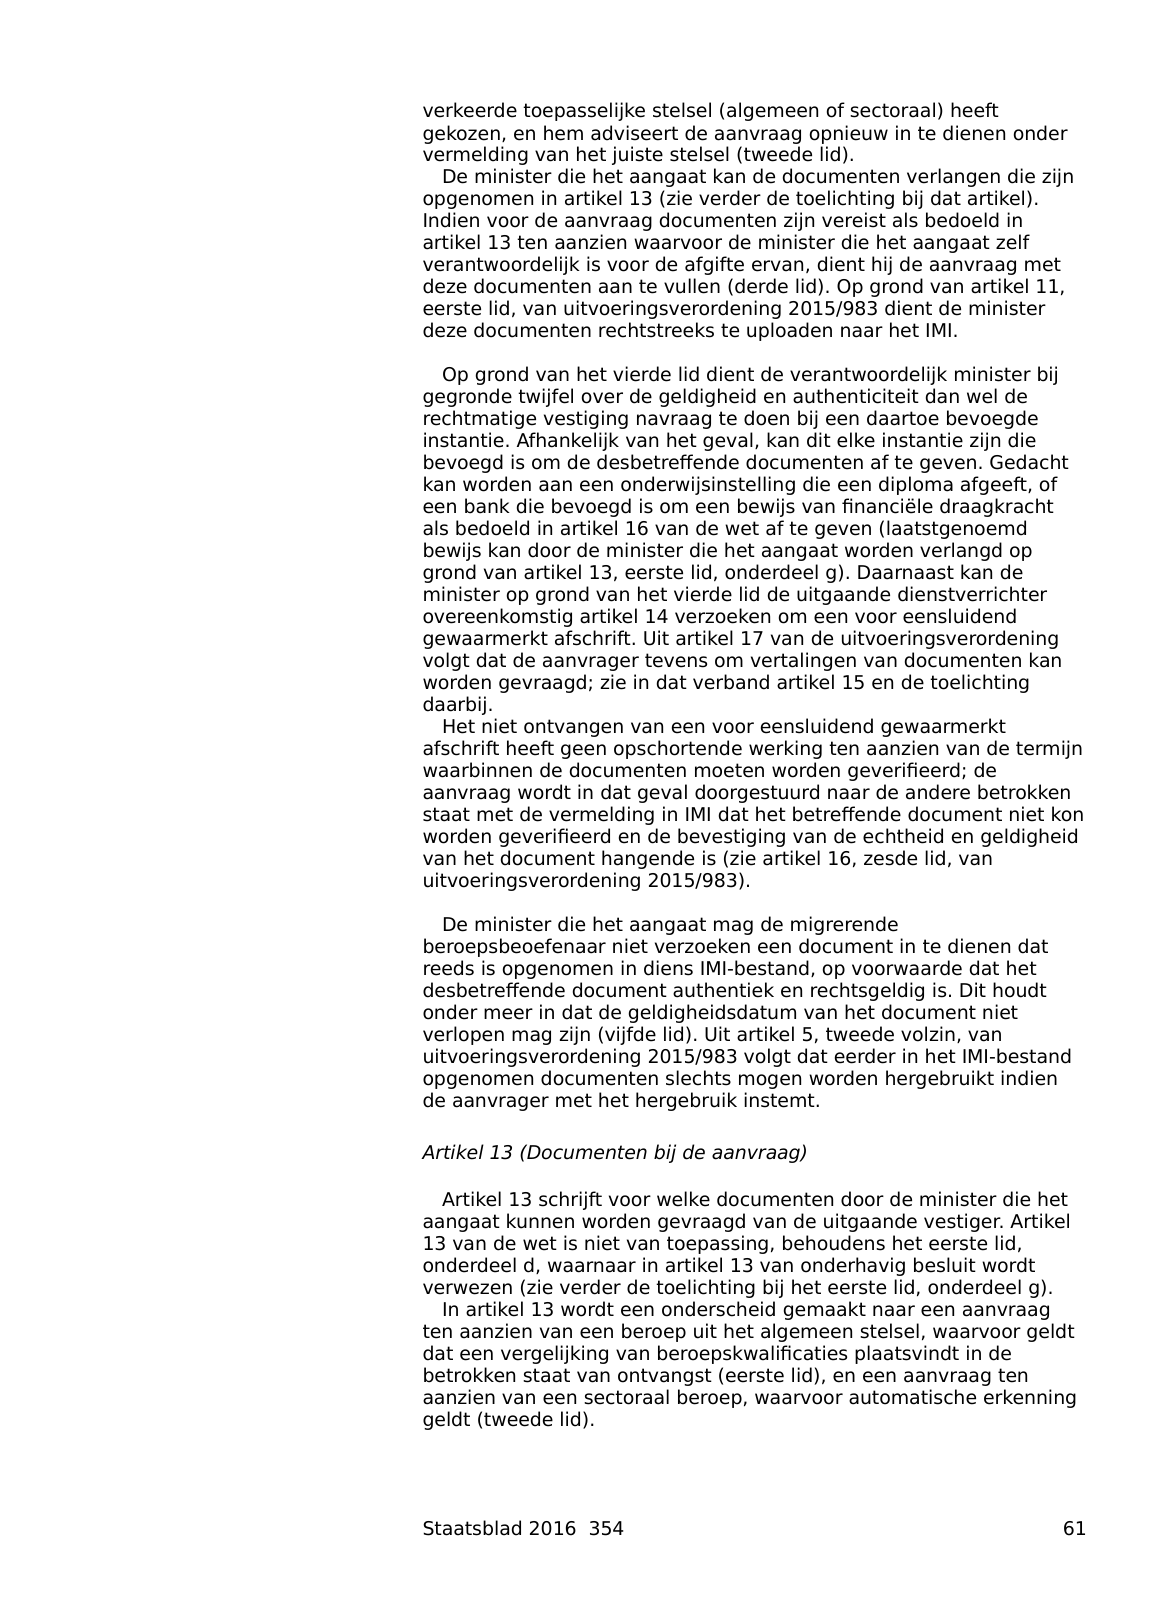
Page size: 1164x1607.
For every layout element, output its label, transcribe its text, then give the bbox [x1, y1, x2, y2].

text De minister die het aangaat kan de documenten verlangen die zijn opgenomen in artikel 13 (zie verder de toelichting bij dat artikel). Indien voor de aanvraag documenten zijn vereist als bedoeld in artikel 13 ten aanzien waarvoor de minister die het aangaat zelf verantwoordelijk is voor de afgifte ervan, dient hij de aanvraag met deze documenten aan te vullen (derde lid). Op grond van artikel 11, eerste lid, van uitvoeringsverordening 2015/983 dient de minister deze documenten rechtstreeks te uploaden naar het IMI. [422, 166, 1087, 342]
text Het niet ontvangen van een voor eensluidend gewaarmerkt afschrift heeft geen opschortende werking ten aanzien van de termijn waarbinnen de documenten moeten worden geverifieerd; de aanvraag wordt in dat geval doorgestuurd naar de andere betrokken staat met de vermelding in IMI dat het betreffende document niet kon worden geverifieerd en de bevestiging van de echtheid en geldigheid van het document hangende is (zie artikel 16, zesde lid, van uitvoeringsverordening 2015/983). [422, 716, 1087, 892]
text verkeerde toepasselijke stelsel (algemeen of sectoraal) heeft gekozen, en hem adviseert de aanvraag opnieuw in te dienen onder vermelding van het juiste stelsel (tweede lid). [422, 100, 1087, 166]
subtitle Artikel 13 (Documenten bij de aanvraag) [422, 1142, 1087, 1164]
text In artikel 13 wordt een onderscheid gemaakt naar een aanvraag ten aanzien van een beroep uit het algemeen stelsel, waarvoor geldt dat een vergelijking van beroepskwalificaties plaatsvindt in de betrokken staat van ontvangst (eerste lid), en een aanvraag ten aanzien van een sectoraal beroep, waarvoor automatische erkenning geldt (tweede lid). [422, 1299, 1087, 1431]
text De minister die het aangaat mag de migrerende beroepsbeoefenaar niet verzoeken een document in te dienen dat reeds is opgenomen in diens IMI-bestand, op voorwaarde dat het desbetreffende document authentiek en rechtsgeldig is. Dit houdt onder meer in dat de geldigheidsdatum van het document niet verlopen mag zijn (vijfde lid). Uit artikel 5, tweede volzin, van uitvoeringsverordening 2015/983 volgt dat eerder in het IMI-bestand opgenomen documenten slechts mogen worden hergebruikt indien de aanvrager met het hergebruik instemt. [422, 914, 1087, 1112]
text Op grond van het vierde lid dient de verantwoordelijk minister bij gegronde twijfel over de geldigheid en authenticiteit dan wel de rechtmatige vestiging navraag te doen bij een daartoe bevoegde instantie. Afhankelijk van het geval, kan dit elke instantie zijn die bevoegd is om de desbetreffende documenten af te geven. Gedacht kan worden aan een onderwijsinstelling die een diploma afgeeft, of een bank die bevoegd is om een bewijs van financiële draagkracht als bedoeld in artikel 16 van de wet af te geven (laatstgenoemd bewijs kan door de minister die het aangaat worden verlangd op grond van artikel 13, eerste lid, onderdeel g). Daarnaast kan de minister op grond van het vierde lid de uitgaande dienstverrichter overeenkomstig artikel 14 verzoeken om een voor eensluidend gewaarmerkt afschrift. Uit artikel 17 van de uitvoeringsverordening volgt dat de aanvrager tevens om vertalingen van documenten kan worden gevraagd; zie in dat verband artikel 15 en de toelichting daarbij. [422, 364, 1087, 716]
text Artikel 13 schrijft voor welke documenten door de minister die het aangaat kunnen worden gevraagd van de uitgaande vestiger. Artikel 13 van de wet is niet van toepassing, behoudens het eerste lid, onderdeel d, waarnaar in artikel 13 van onderhavig besluit wordt verwezen (zie verder de toelichting bij het eerste lid, onderdeel g). [422, 1189, 1087, 1299]
